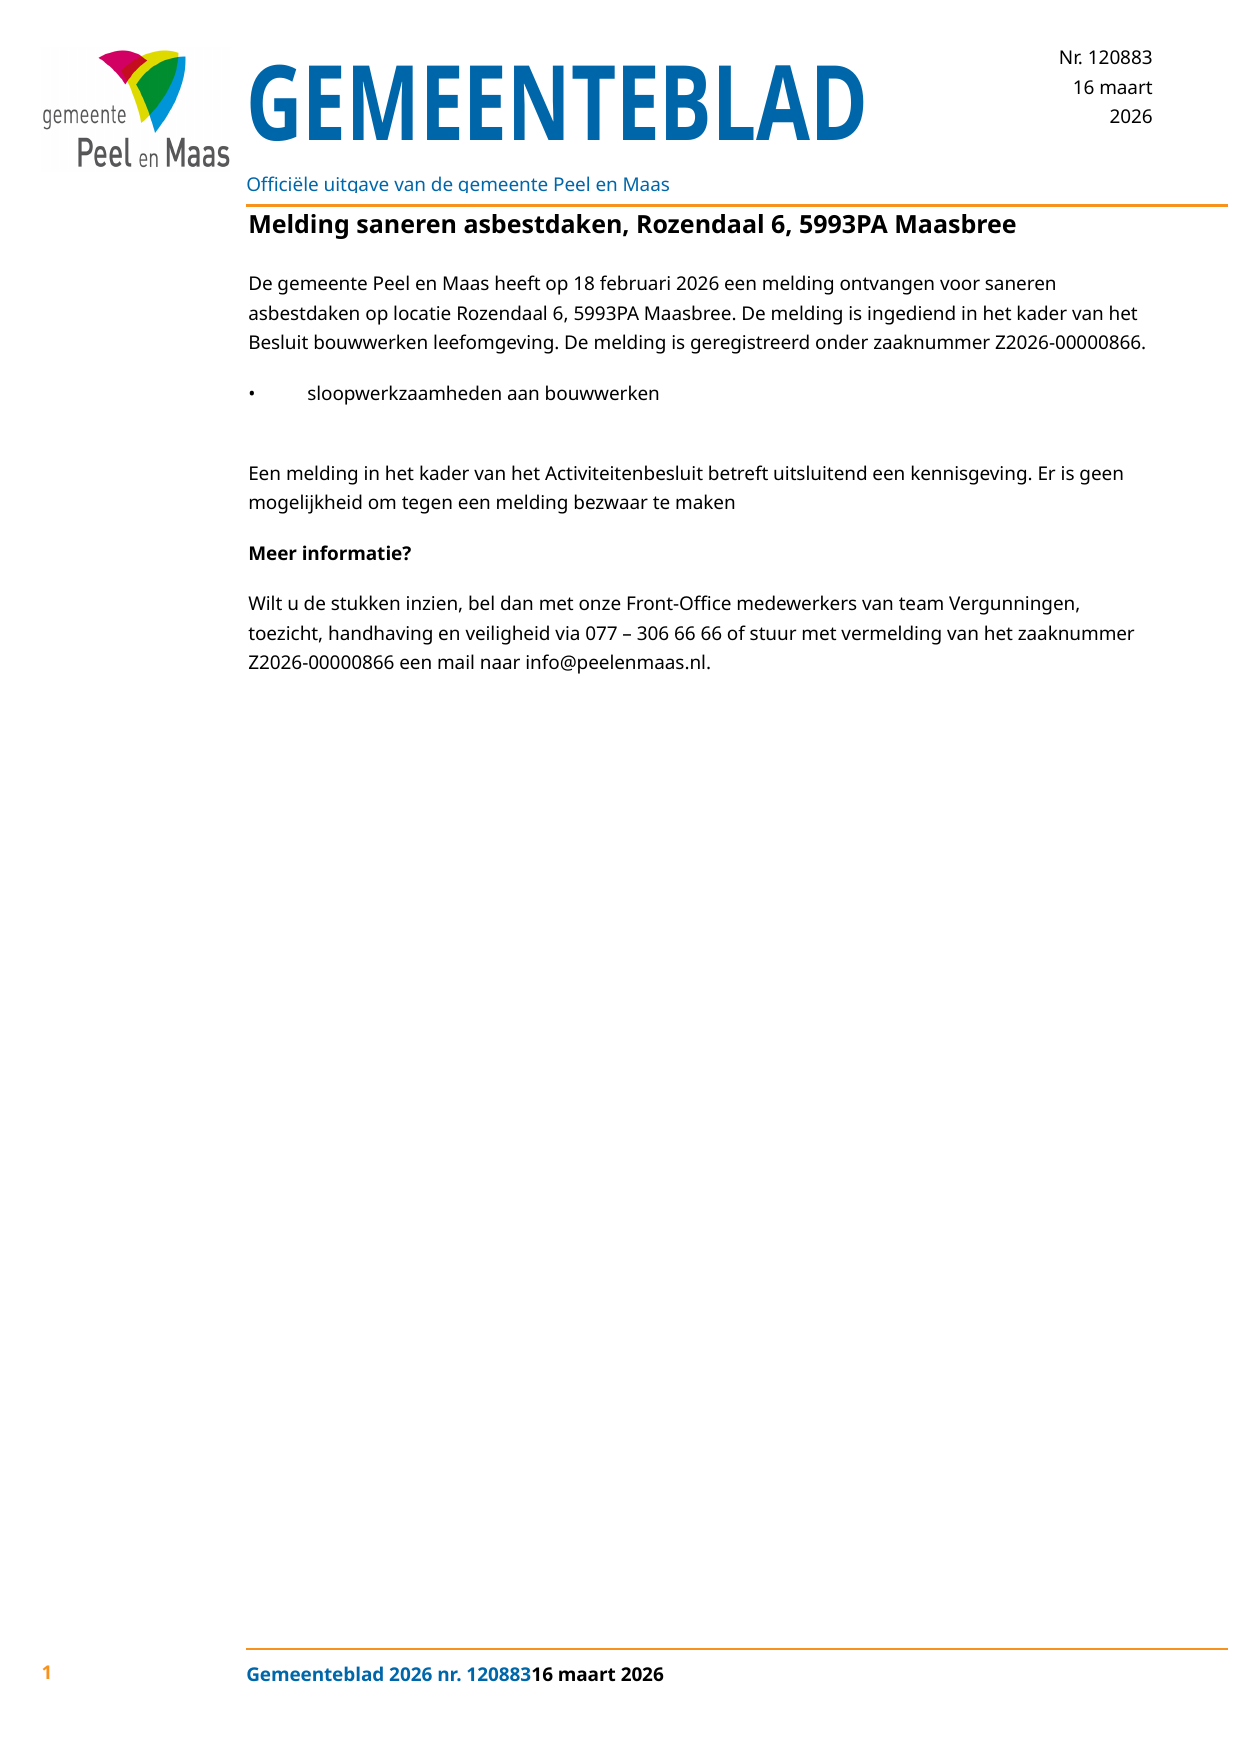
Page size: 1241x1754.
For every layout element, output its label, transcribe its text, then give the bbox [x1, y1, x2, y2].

text Een melding in het kader van het Activiteitenbesluit betreft uitsluitend een kennisgeving. Er is geen mogelijkheid om tegen een melding bezwaar te maken [248, 460, 1152, 515]
text Meer informatie? [248, 540, 1152, 566]
text Wilt u de stukken inzien, bel dan met onze Front-Office medewerkers van team Vergunningen, toezicht, handhaving en veiligheid via 077 – 306 66 66 of stuur met vermelding van het zaaknummer Z2026-00000866 een mail naar info@peelenmaas.nl. [248, 590, 1152, 675]
list sloopwerkzaamheden aan bouwwerken [248, 380, 1152, 406]
text De gemeente Peel en Maas heeft op 18 februari 2026 een melding ontvangen voor saneren asbestdaken op locatie Rozendaal 6, 5993PA Maasbree. De melding is ingediend in het kader van het Besluit bouwwerken leefomgeving. De melding is geregistreerd onder zaaknummer Z2026-00000866. [248, 270, 1152, 355]
picture [41, 47, 231, 172]
text Melding saneren asbestdaken, Rozendaal 6, 5993PA Maasbree [248, 207, 1152, 241]
